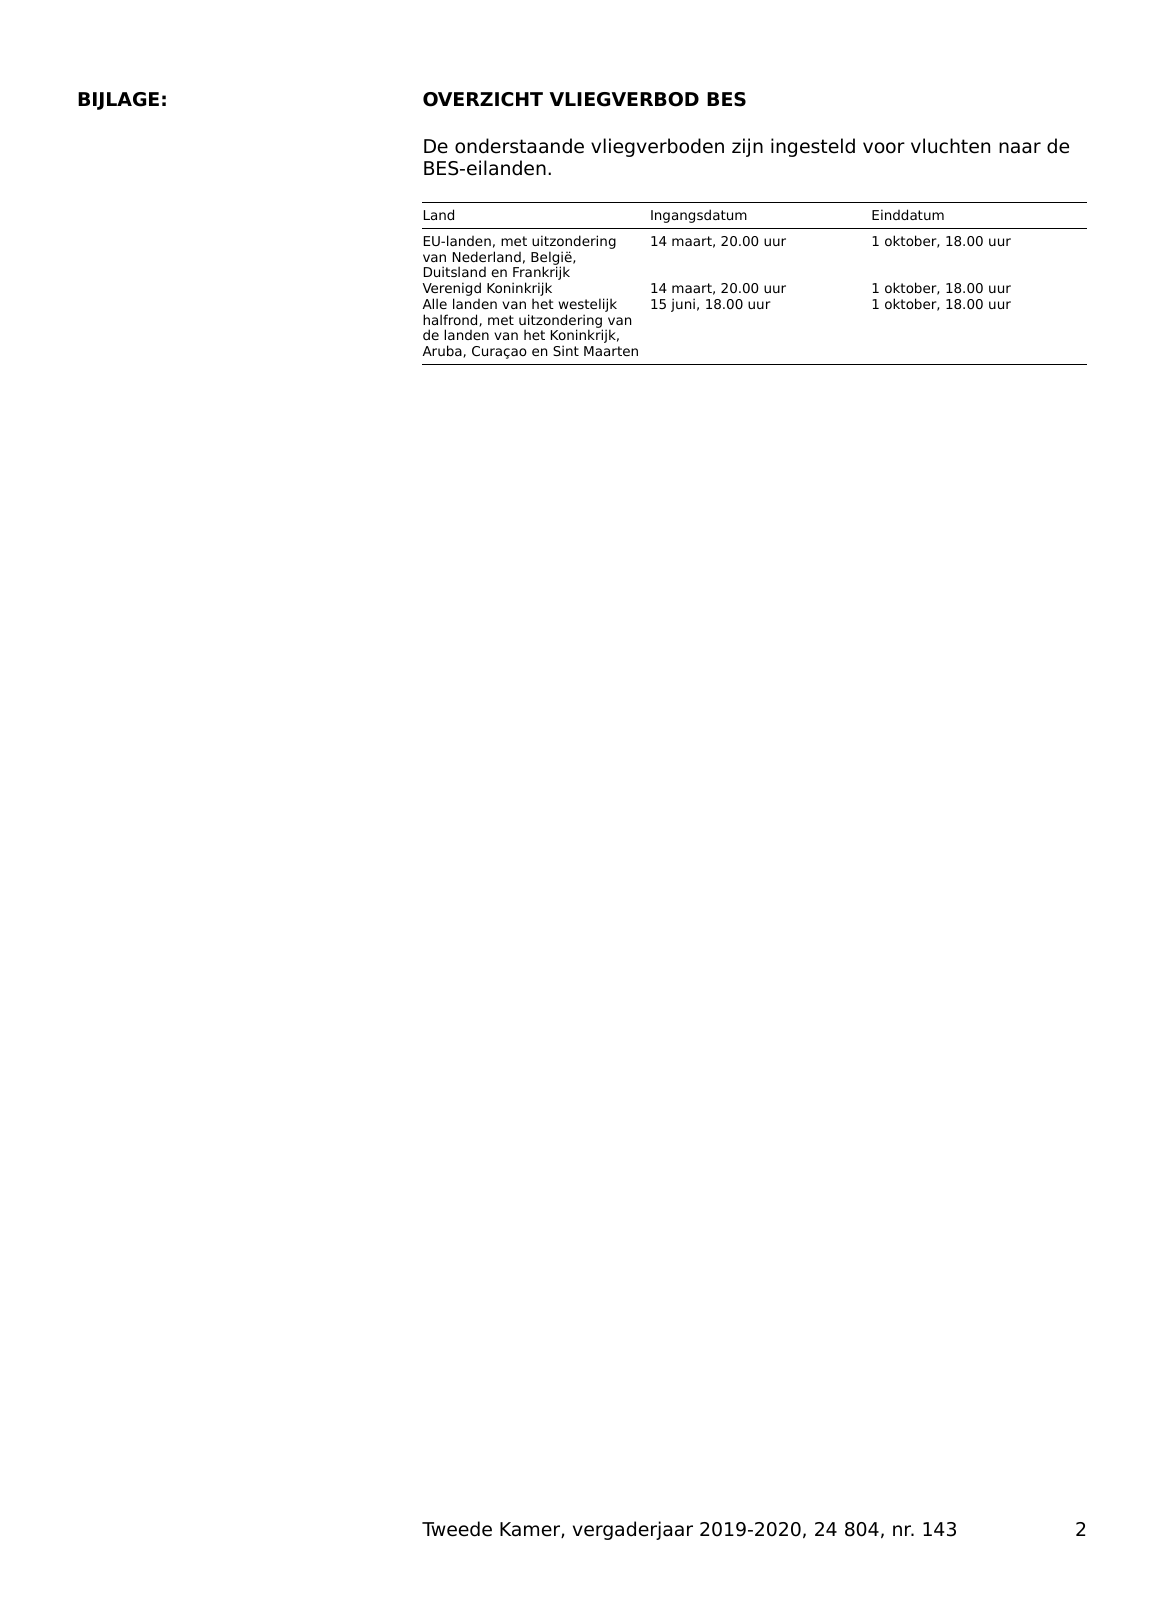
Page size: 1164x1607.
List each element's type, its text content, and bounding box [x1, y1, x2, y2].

table_cell 1 oktober, 18.00 uur [865, 229, 1087, 281]
table_cell EU-landen, met uitzondering van Nederland, België, Duitsland en Frankrijk [422, 229, 644, 281]
table_cell Alle landen van het westelijk halfrond, met uitzondering van de landen van het Koninkrijk, Aruba, Curaçao en Sint Maarten [422, 297, 644, 364]
subtitle BIJLAGE: OVERZICHT VLIEGVERBOD BES [77, 89, 1087, 111]
table_cell Verenigd Koninkrijk [422, 281, 644, 297]
table_cell 1 oktober, 18.00 uur [865, 297, 1087, 364]
text De onderstaande vliegverboden zijn ingesteld voor vluchten naar de BES-eilanden. [422, 136, 1087, 180]
table_cell 15 juni, 18.00 uur [644, 297, 865, 364]
table_cell 1 oktober, 18.00 uur [865, 281, 1087, 297]
table_header Ingangsdatum [644, 203, 865, 228]
table_cell 14 maart, 20.00 uur [644, 229, 865, 281]
table_header Land [422, 203, 644, 228]
table_cell 14 maart, 20.00 uur [644, 281, 865, 297]
table_header Einddatum [865, 203, 1087, 228]
